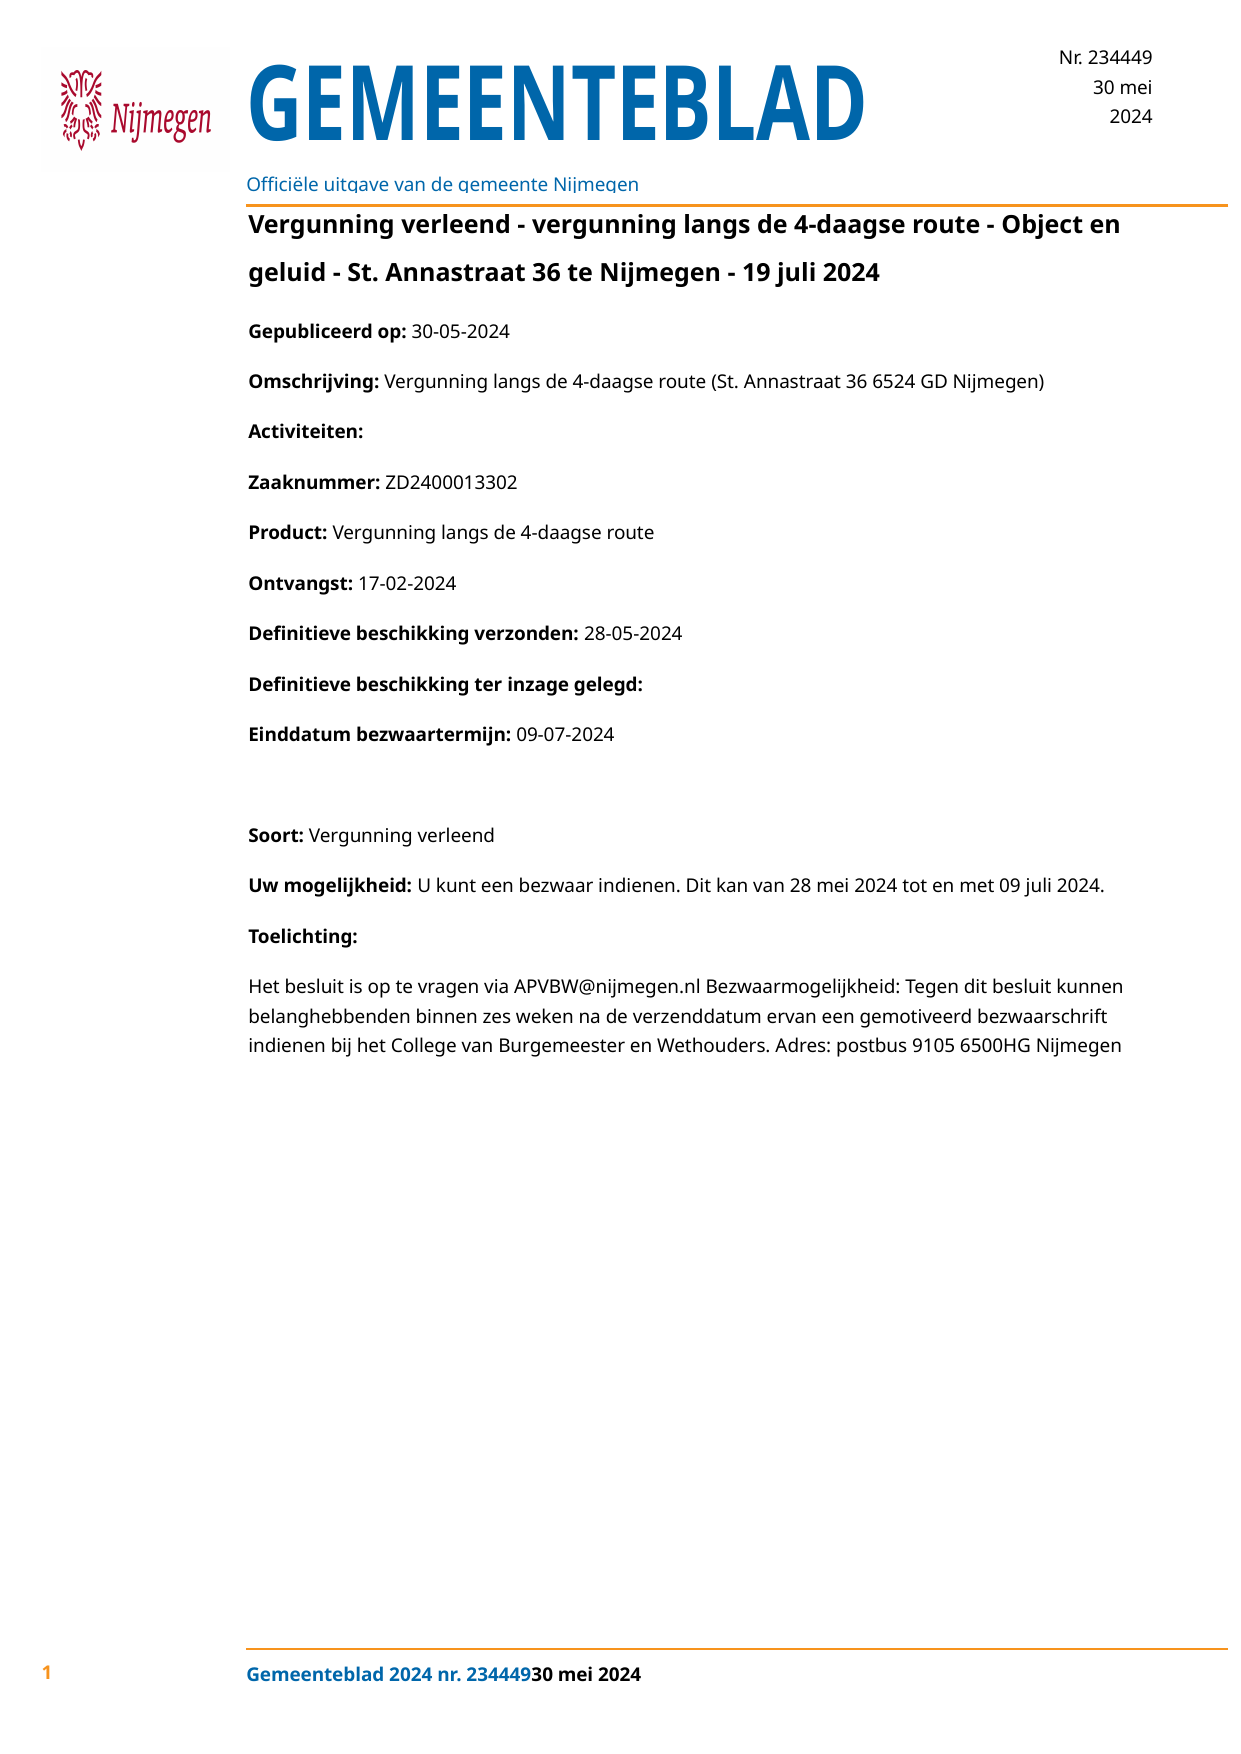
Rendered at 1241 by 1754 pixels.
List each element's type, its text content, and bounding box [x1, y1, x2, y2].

text Uw mogelijkheid: U kunt een bezwaar indienen. Dit kan van 28 mei 2024 tot en met 09 juli 2024. [248, 872, 1152, 898]
text Activiteiten: [248, 419, 1152, 444]
text Soort: Vergunning verleend [248, 822, 1152, 848]
text Gepubliceerd op: 30-05-2024 [248, 318, 1152, 344]
picture [41, 47, 231, 172]
text Vergunning verleend - vergunning langs de 4-daagse route - Object en geluid - St. Annastraat 36 te Nijmegen - 19 juli 2024 [248, 207, 1152, 288]
text Toelichting: [248, 923, 1152, 949]
text Einddatum bezwaartermijn: 09-07-2024 [248, 721, 1152, 747]
text Product: Vergunning langs de 4-daagse route [248, 519, 1152, 545]
text Definitieve beschikking ter inzage gelegd: [248, 671, 1152, 697]
text Het besluit is op te vragen via APVBW@nijmegen.nl Bezwaarmogelijkheid: Tegen dit besluit kunnen belanghebbenden binnen zes weken na de verzenddatum ervan een gemotiveerd bezwaarschrift indienen bij het College van Burgemeester en Wethouders. Adres: postbus 9105 6500HG Nijmegen [248, 973, 1152, 1058]
text Ontvangst: 17-02-2024 [248, 570, 1152, 596]
text Zaaknummer: ZD2400013302 [248, 469, 1152, 495]
text Omschrijving: Vergunning langs de 4-daagse route (St. Annastraat 36 6524 GD Nijmegen) [248, 368, 1152, 394]
text Definitieve beschikking verzonden: 28-05-2024 [248, 620, 1152, 646]
